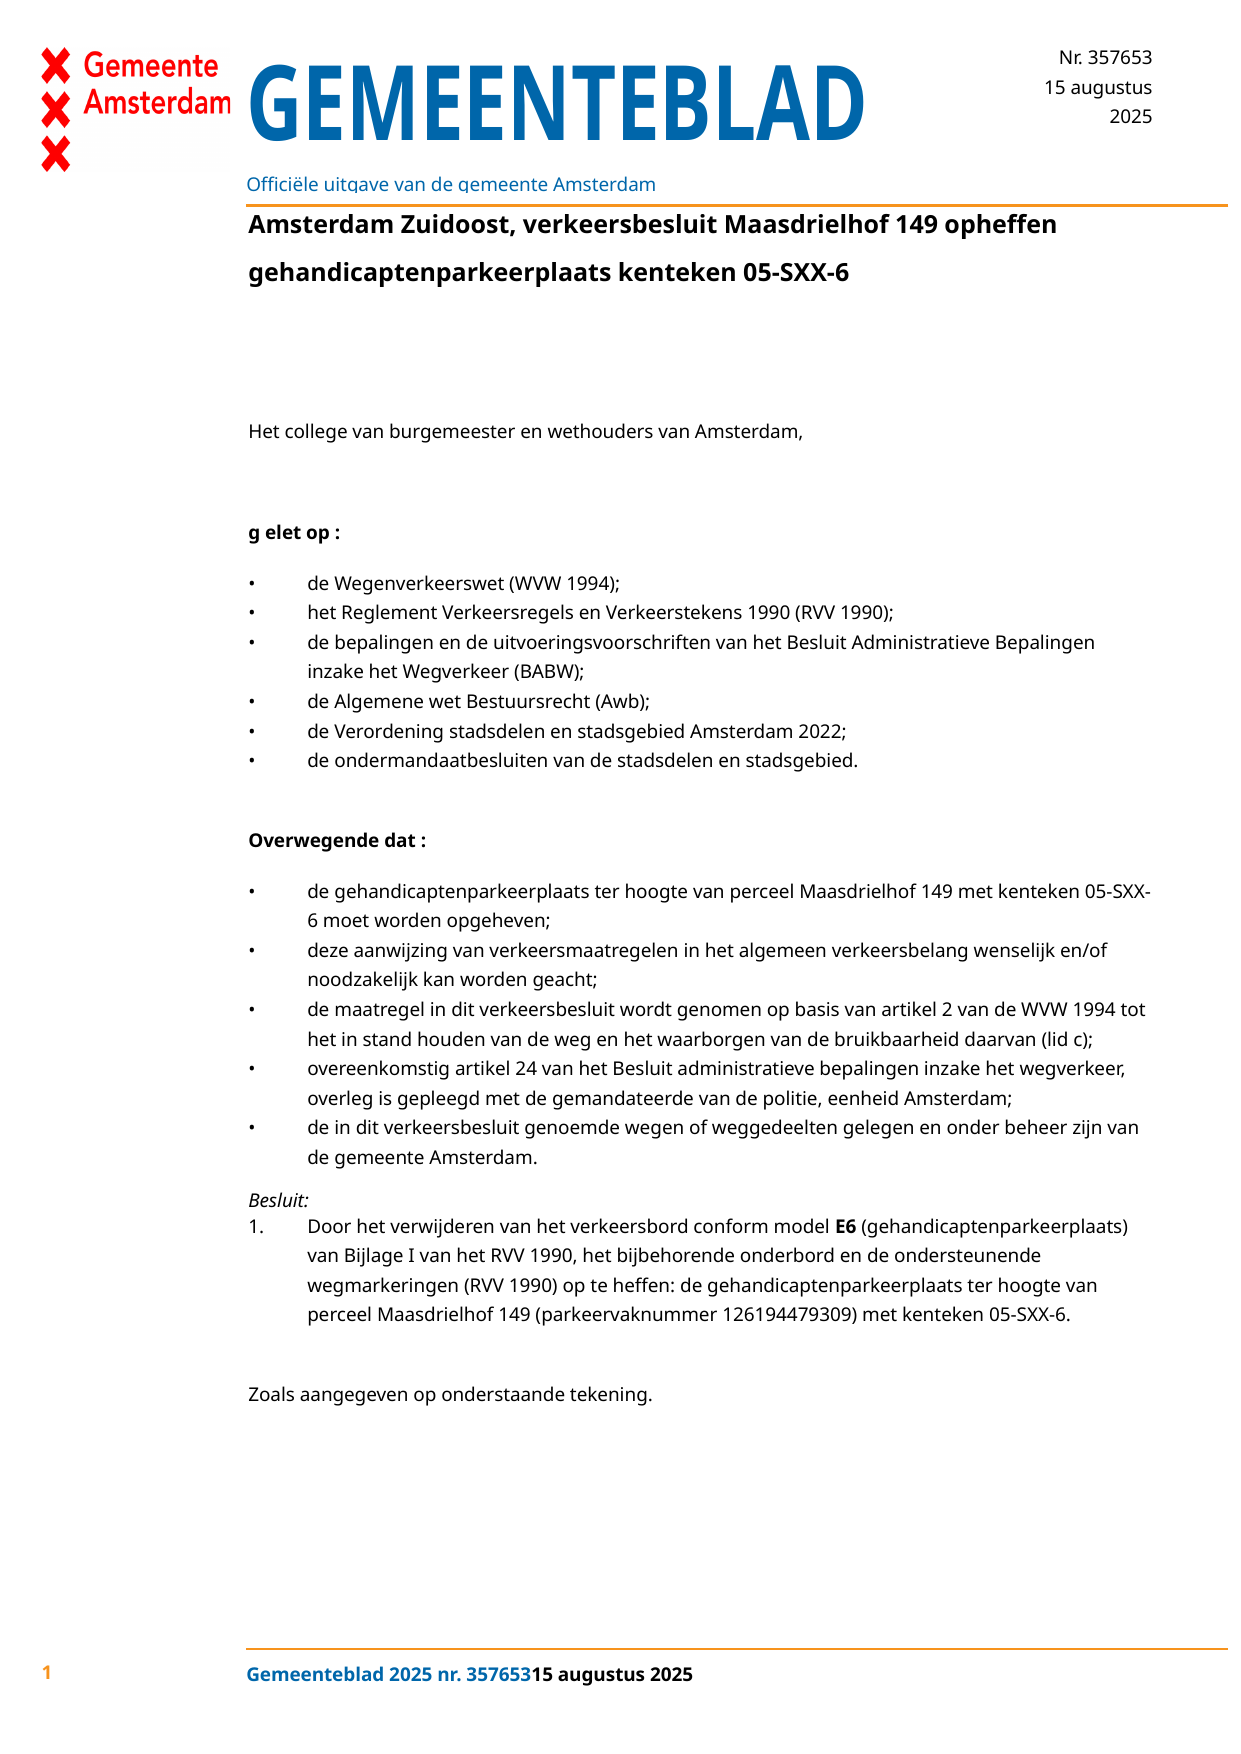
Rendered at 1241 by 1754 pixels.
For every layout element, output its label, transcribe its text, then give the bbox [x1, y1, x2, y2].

list de Verordening stadsdelen en stadsgebied Amsterdam 2022; [248, 718, 1152, 743]
list de maatregel in dit verkeersbesluit wordt genomen op basis van artikel 2 van de WVW 1994 tot het in stand houden van de weg en het waarborgen van de bruikbaarheid daarvan (lid c); [248, 996, 1152, 1051]
list de in dit verkeersbesluit genoemde wegen of weggedeelten gelegen en onder beheer zijn van de gemeente Amsterdam. [248, 1114, 1152, 1170]
list de Algemene wet Bestuursrecht (Awb); [248, 688, 1152, 714]
text g elet op : [248, 519, 1152, 545]
text Besluit: [248, 1187, 1152, 1213]
text Zoals aangegeven op onderstaande tekening. [248, 1382, 1152, 1407]
text Overwegende dat : [248, 827, 1152, 853]
text Het college van burgemeester en wethouders van Amsterdam, [248, 419, 1152, 444]
list de ondermandaatbesluiten van de stadsdelen en stadsgebied. [248, 747, 1152, 773]
text Amsterdam Zuidoost, verkeersbesluit Maasdrielhof 149 opheffen gehandicaptenparkeerplaats kenteken 05-SXX-6 [248, 207, 1152, 288]
list Door het verwijderen van het verkeersbord conform model E6 (gehandicaptenparkeerplaats) van Bijlage I van het RVV 1990, het bijbehorende onderbord en de ondersteunende wegmarkeringen (RVV 1990) op te heffen: de gehandicaptenparkeerplaats ter hoogte van perceel Maasdrielhof 149 (parkeervaknummer 126194479309) met kenteken 05-SXX-6. [248, 1213, 1152, 1327]
list de bepalingen en de uitvoeringsvoorschriften van het Besluit Administratieve Bepalingen inzake het Wegverkeer (BABW); [248, 629, 1152, 684]
picture [41, 47, 231, 172]
list deze aanwijzing van verkeersmaatregelen in het algemeen verkeersbelang wenselijk en/of noodzakelijk kan worden geacht; [248, 937, 1152, 992]
list de Wegenverkeerswet (WVW 1994); [248, 570, 1152, 596]
list het Reglement Verkeersregels en Verkeerstekens 1990 (RVV 1990); [248, 599, 1152, 625]
list de gehandicaptenparkeerplaats ter hoogte van perceel Maasdrielhof 149 met kenteken 05-SXX-6 moet worden opgeheven; [248, 878, 1152, 933]
list overeenkomstig artikel 24 van het Besluit administratieve bepalingen inzake het wegverkeer, overleg is gepleegd met de gemandateerde van de politie, eenheid Amsterdam; [248, 1055, 1152, 1111]
